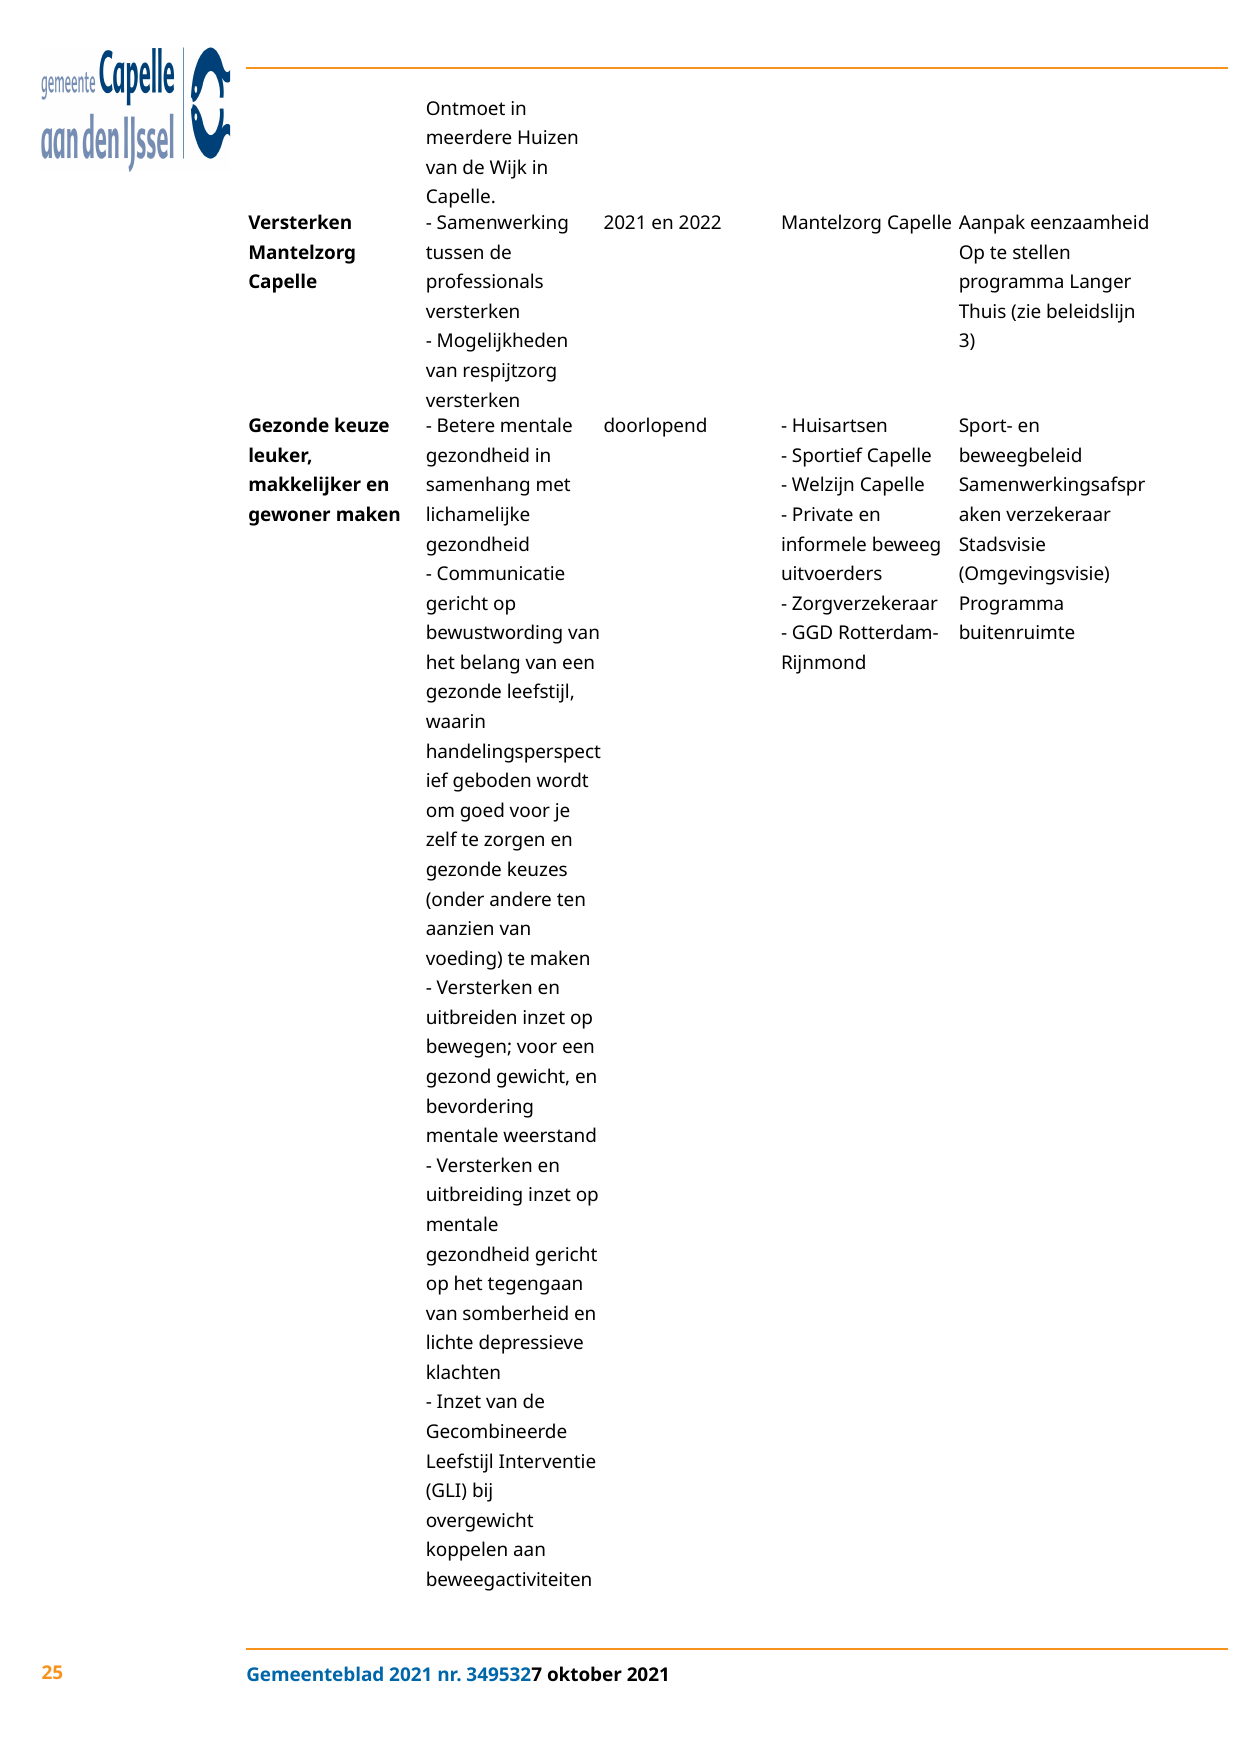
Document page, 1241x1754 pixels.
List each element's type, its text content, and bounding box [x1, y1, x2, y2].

table_cell Mantelzorg Capelle [781, 209, 958, 412]
table_cell - Betere mentale gezondheid in samenhang met lichamelijke gezondheid - Communicatie gericht op bewustwording van het belang van een gezonde leefstijl, waarin handelingsperspectief geboden wordt om goed voor je zelf te zorgen en gezonde keuzes (onder andere ten aanzien van voeding) te maken - Versterken en uitbreiden inzet op bewegen; voor een gezond gewicht, en bevordering mentale weerstand - Versterken en uitbreiding inzet op mentale gezondheid gericht op het tegengaan van somberheid en lichte depressieve klachten - Inzet van de Gecombineerde Leefstijl Interventie (GLI) bij overgewicht koppelen aan beweegactiviteiten [426, 413, 603, 1592]
table_cell Gezonde keuze leuker, makkelijker en gewoner maken [248, 413, 426, 1592]
table_cell [959, 95, 1152, 209]
picture [41, 47, 231, 172]
table_cell [248, 95, 426, 209]
table_cell doorlopend [603, 413, 781, 1592]
table_cell Aanpak eenzaamheid Op te stellen programma Langer Thuis (zie beleidslijn 3) [959, 209, 1152, 412]
table_cell - Huisartsen - Sportief Capelle - Welzijn Capelle - Private en informele beweeg uitvoerders - Zorgverzekeraar - GGD Rotterdam-Rijnmond [781, 413, 958, 1592]
table_cell Sport- en beweegbeleid Samenwerkingsafspraken verzekeraar Stadsvisie (Omgevingsvisie) Programma buitenruimte [959, 413, 1152, 1592]
table_cell [781, 95, 958, 209]
table_cell Versterken Mantelzorg Capelle [248, 209, 426, 412]
table_cell Ontmoet in meerdere Huizen van de Wijk in Capelle. [426, 95, 603, 209]
table_cell [603, 95, 781, 209]
table_cell 2021 en 2022 [603, 209, 781, 412]
table_cell - Samenwerking tussen de professionals versterken - Mogelijkheden van respijtzorg versterken [426, 209, 603, 412]
